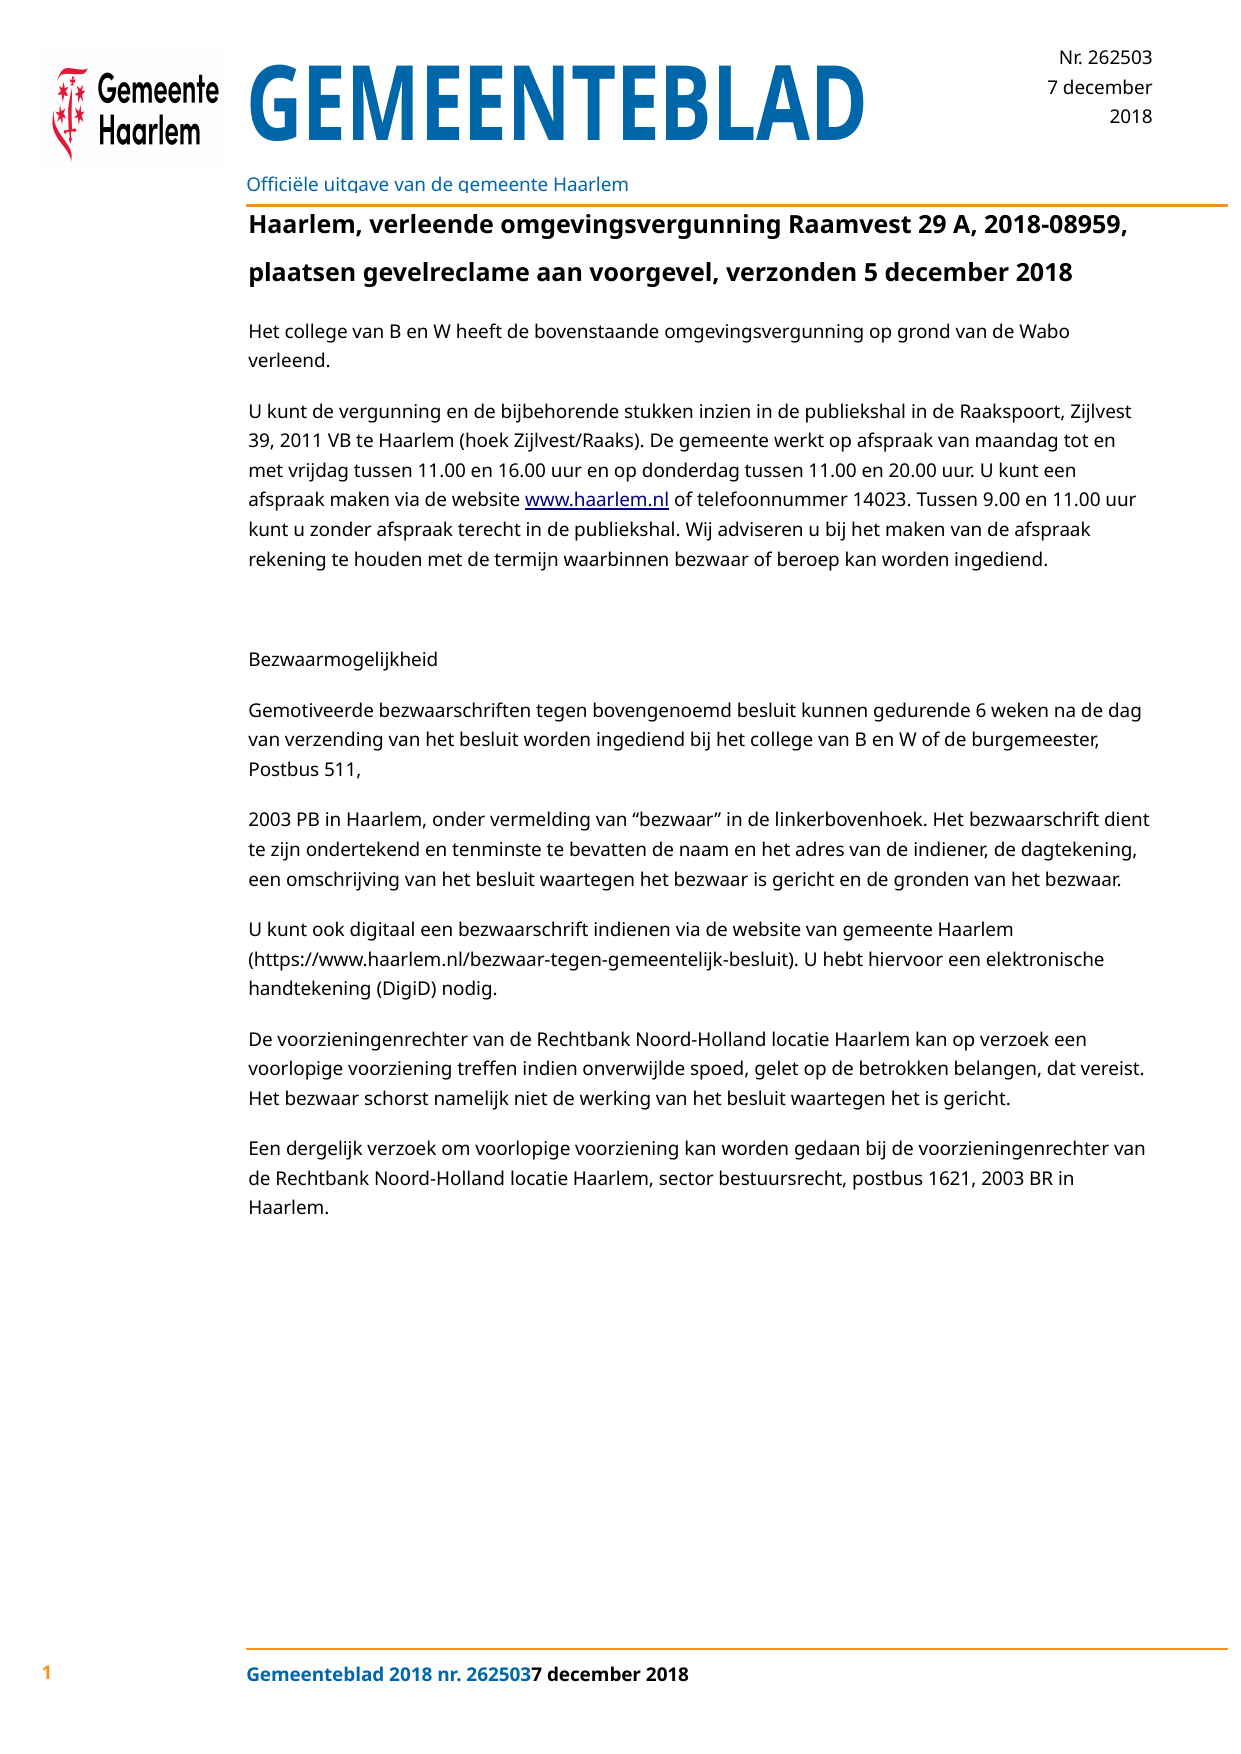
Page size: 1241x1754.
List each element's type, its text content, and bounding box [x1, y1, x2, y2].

text Bezwaarmogelijkheid [248, 647, 1152, 672]
text Een dergelijk verzoek om voorlopige voorziening kan worden gedaan bij de voorzieningenrechter van de Rechtbank Noord-Holland locatie Haarlem, sector bestuursrecht, postbus 1621, 2003 BR in Haarlem. [248, 1135, 1152, 1220]
text De voorzieningenrechter van de Rechtbank Noord-Holland locatie Haarlem kan op verzoek een voorlopige voorziening treffen indien onverwijlde spoed, gelet op de betrokken belangen, dat vereist. Het bezwaar schorst namelijk niet de werking van het besluit waartegen het is gericht. [248, 1026, 1152, 1111]
text 2003 PB in Haarlem, onder vermelding van “bezwaar” in de linkerbovenhoek. Het bezwaarschrift dient te zijn ondertekend en tenminste te bevatten de naam en het adres van de indiener, de dagtekening, een omschrijving van het besluit waartegen het bezwaar is gericht en de gronden van het bezwaar. [248, 807, 1152, 892]
text U kunt de vergunning en de bijbehorende stukken inzien in de publiekshal in de Raakspoort, Zijlvest 39, 2011 VB te Haarlem (hoek Zijlvest/Raaks). De gemeente werkt op afspraak van maandag tot en met vrijdag tussen 11.00 en 16.00 uur en op donderdag tussen 11.00 en 20.00 uur. U kunt een afspraak maken via de website www.haarlem.nl of telefoonnummer 14023. Tussen 9.00 en 11.00 uur kunt u zonder afspraak terecht in de publiekshal. Wij adviseren u bij het maken van de afspraak rekening te houden met de termijn waarbinnen bezwaar of beroep kan worden ingediend. [248, 398, 1152, 572]
text Gemotiveerde bezwaarschriften tegen bovengenoemd besluit kunnen gedurende 6 weken na de dag van verzending van het besluit worden ingediend bij het college van B en W of de burgemeester, Postbus 511, [248, 697, 1152, 782]
picture [41, 47, 231, 172]
text U kunt ook digitaal een bezwaarschrift indienen via de website van gemeente Haarlem (https://www.haarlem.nl/bezwaar-tegen-gemeentelijk-besluit). U hebt hiervoor een elektronische handtekening (DigiD) nodig. [248, 916, 1152, 1001]
text Het college van B en W heeft de bovenstaande omgevingsvergunning op grond van de Wabo verleend. [248, 318, 1152, 373]
text Haarlem, verleende omgevingsvergunning Raamvest 29 A, 2018-08959, plaatsen gevelreclame aan voorgevel, verzonden 5 december 2018 [248, 207, 1152, 288]
